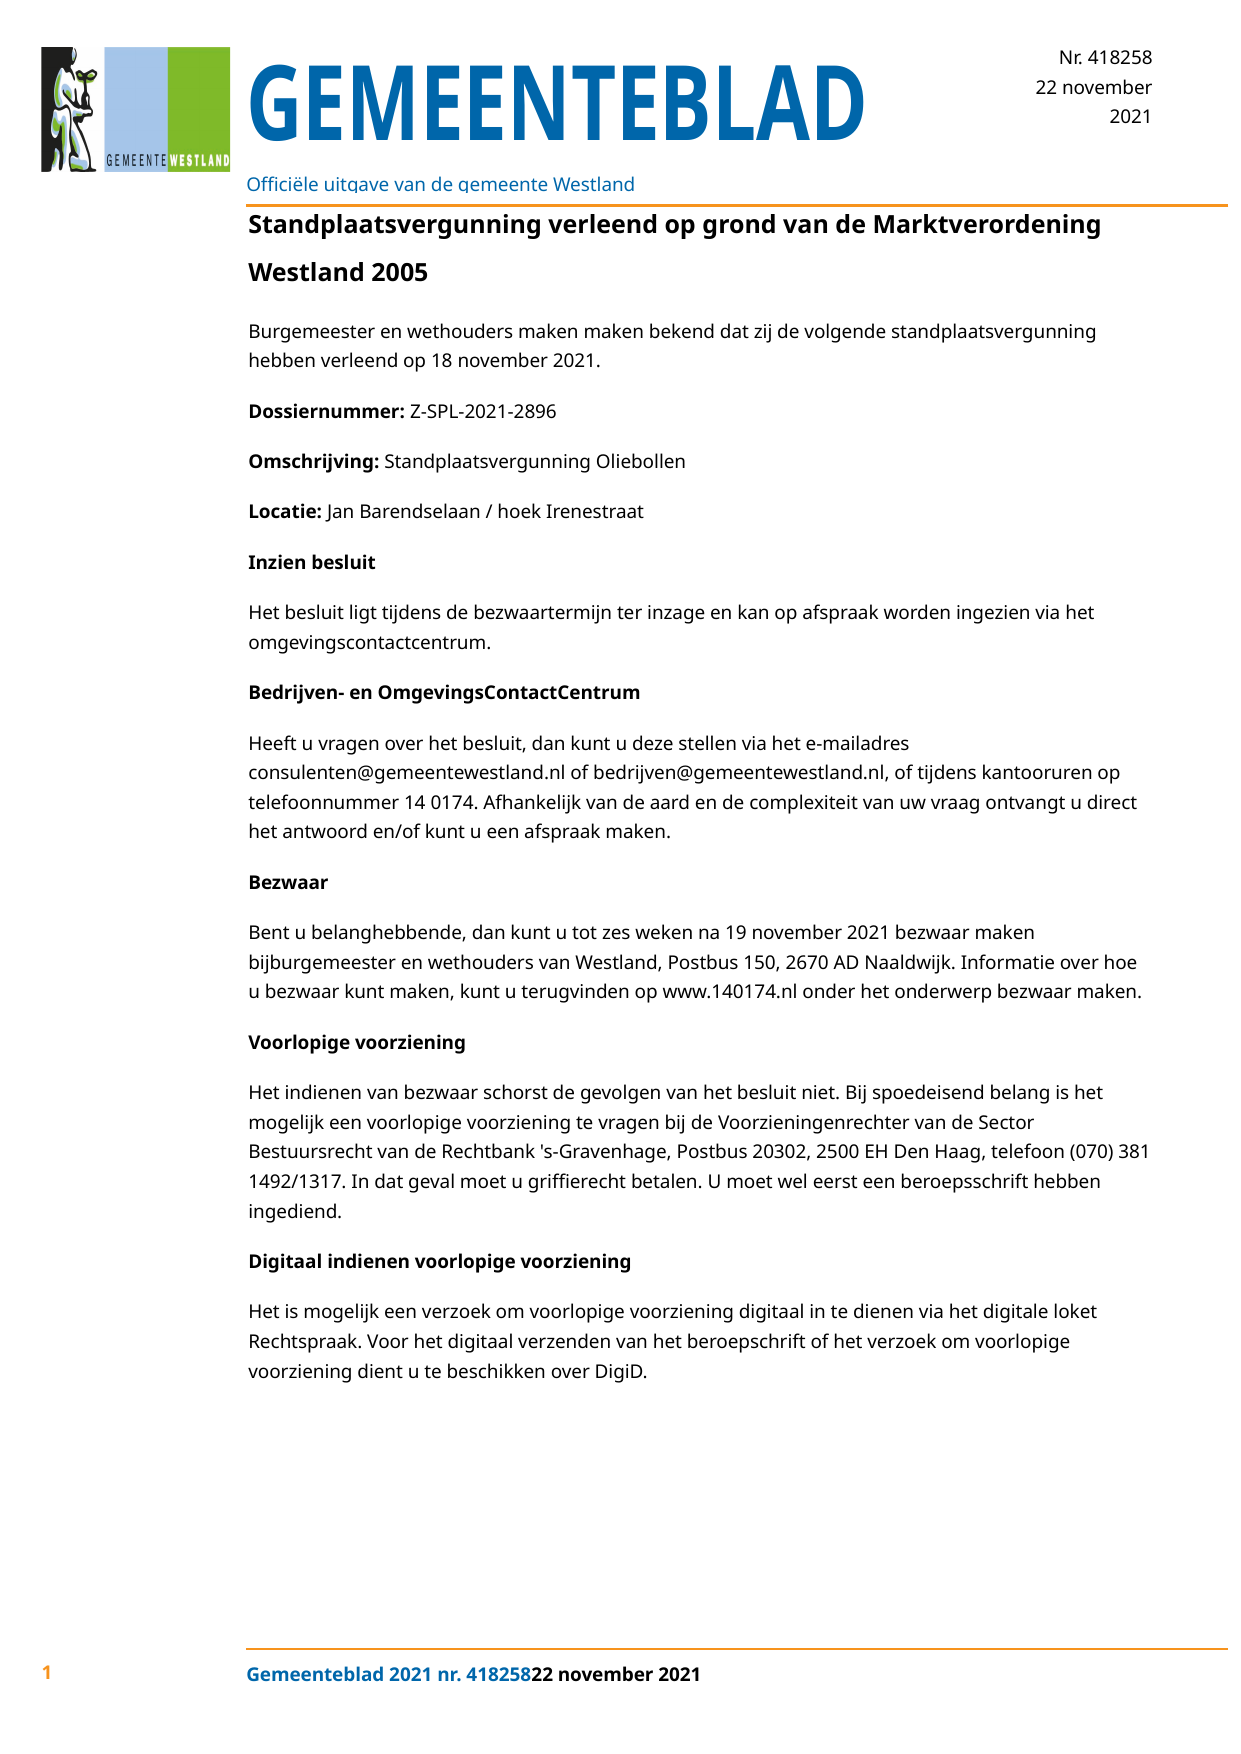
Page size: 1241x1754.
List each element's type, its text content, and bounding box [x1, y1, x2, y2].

text Digitaal indienen voorlopige voorziening [248, 1248, 1152, 1274]
text Heeft u vragen over het besluit, dan kunt u deze stellen via het e-mailadres consulenten@gemeentewestland.nl of bedrijven@gemeentewestland.nl, of tijdens kantooruren op telefoonnummer 14 0174. Afhankelijk van de aard en de complexiteit van uw vraag ontvangt u direct het antwoord en/of kunt u een afspraak maken. [248, 730, 1152, 844]
picture [41, 47, 231, 172]
text Het besluit ligt tijdens de bezwaartermijn ter inzage en kan op afspraak worden ingezien via het omgevingscontactcentrum. [248, 599, 1152, 655]
text Voorlopige voorziening [248, 1029, 1152, 1055]
text Standplaatsvergunning verleend op grond van de Marktverordening Westland 2005 [248, 207, 1152, 288]
text Bezwaar [248, 869, 1152, 895]
text Het indienen van bezwaar schorst de gevolgen van het besluit niet. Bij spoedeisend belang is het mogelijk een voorlopige voorziening te vragen bij de Voorzieningenrechter van de Sector Bestuursrecht van de Rechtbank 's-Gravenhage, Postbus 20302, 2500 EH Den Haag, telefoon (070) 381 1492/1317. In dat geval moet u griffierecht betalen. U moet wel eerst een beroepsschrift hebben ingediend. [248, 1079, 1152, 1224]
text Dossiernummer: Z-SPL-2021-2896 [248, 398, 1152, 424]
text Bedrijven- en OmgevingsContactCentrum [248, 679, 1152, 705]
text Locatie: Jan Barendselaan / hoek Irenestraat [248, 499, 1152, 524]
text Inzien besluit [248, 549, 1152, 575]
text Het is mogelijk een verzoek om voorlopige voorziening digitaal in te dienen via het digitale loket Rechtspraak. Voor het digitaal verzenden van het beroepschrift of het verzoek om voorlopige voorziening dient u te beschikken over DigiD. [248, 1299, 1152, 1384]
text Omschrijving: Standplaatsvergunning Oliebollen [248, 448, 1152, 474]
text Burgemeester en wethouders maken maken bekend dat zij de volgende standplaatsvergunning hebben verleend op 18 november 2021. [248, 318, 1152, 373]
text Bent u belanghebbende, dan kunt u tot zes weken na 19 november 2021 bezwaar maken bijburgemeester en wethouders van Westland, Postbus 150, 2670 AD Naaldwijk. Informatie over hoe u bezwaar kunt maken, kunt u terugvinden op www.140174.nl onder het onderwerp bezwaar maken. [248, 919, 1152, 1004]
